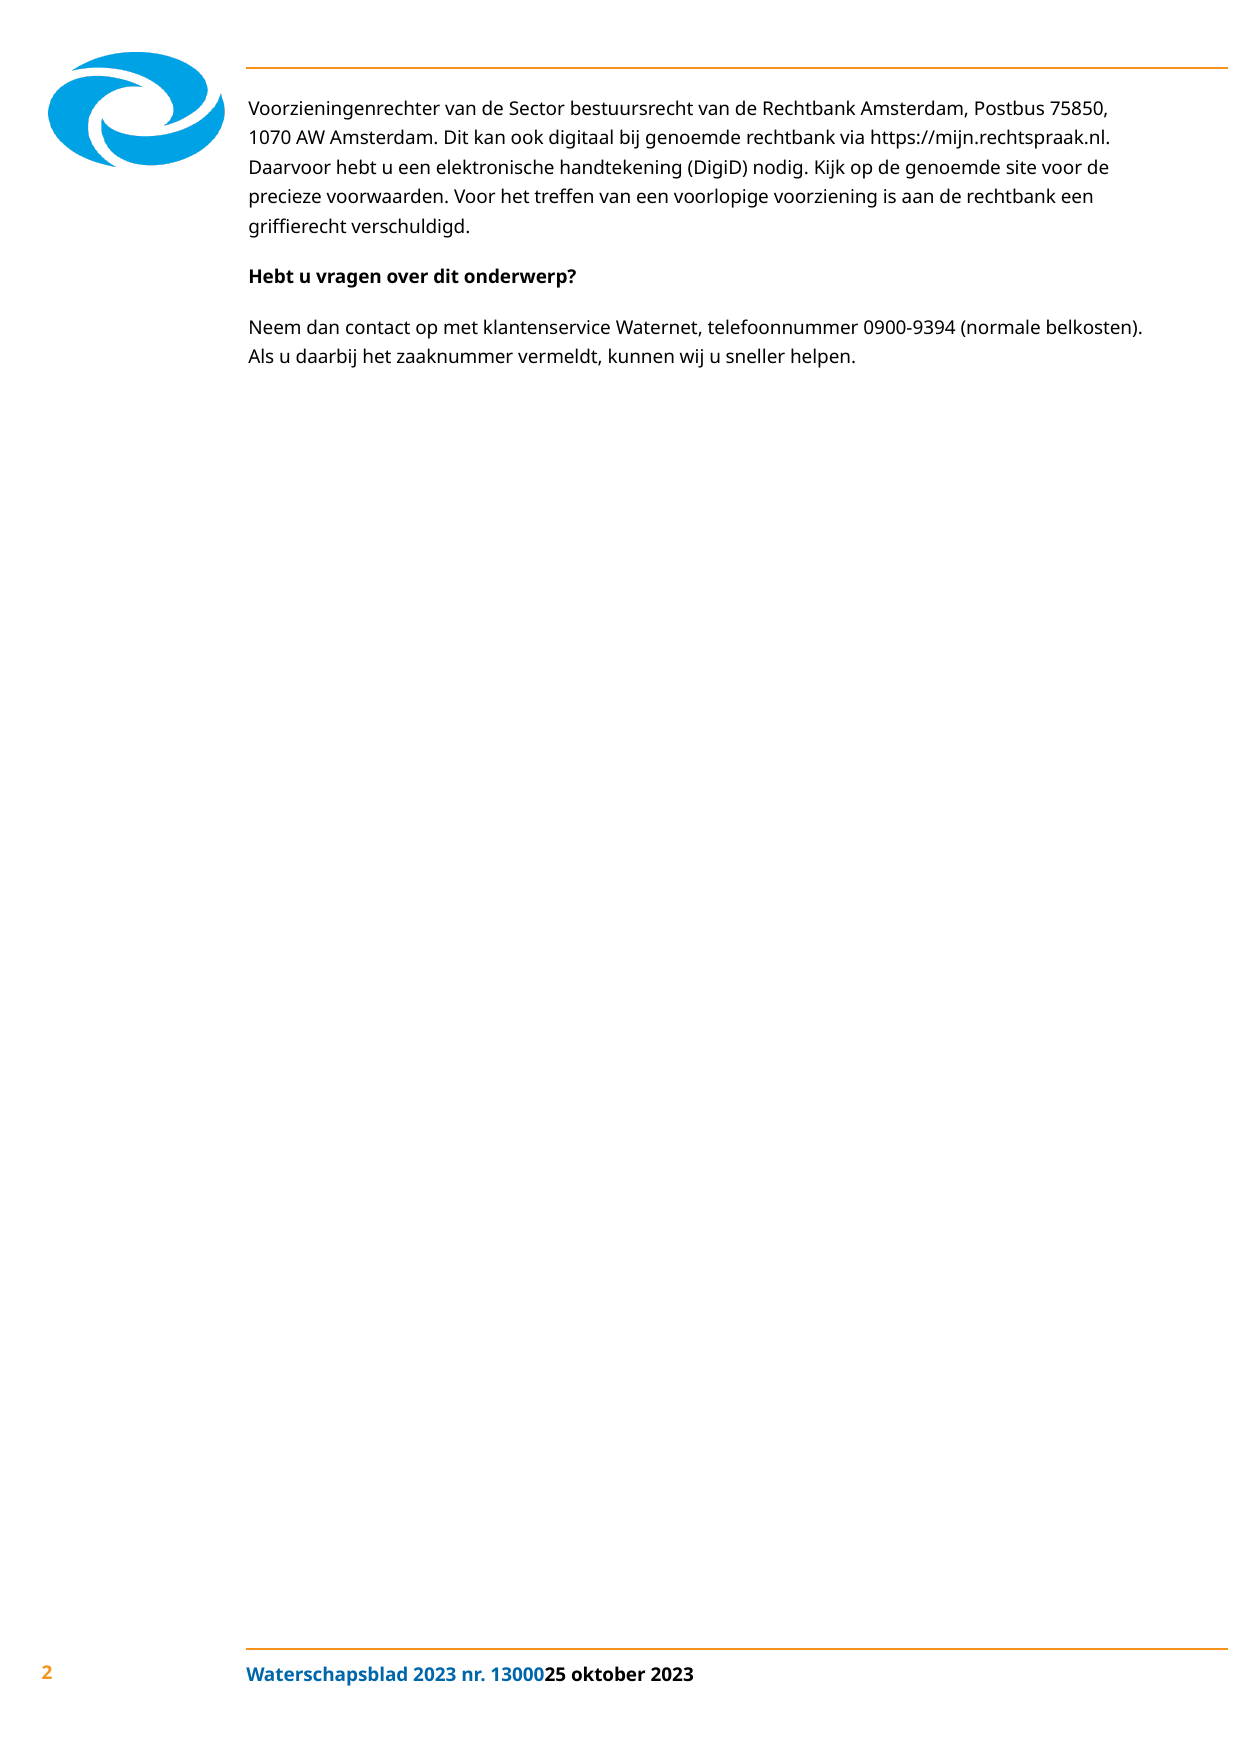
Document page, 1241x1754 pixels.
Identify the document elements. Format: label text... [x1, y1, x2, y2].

text Hebt u vragen over dit onderwerp? [248, 263, 1152, 289]
picture [41, 47, 231, 172]
text Neem dan contact op met klantenservice Waternet, telefoonnummer 0900-9394 (normale belkosten). Als u daarbij het zaaknummer vermeldt, kunnen wij u sneller helpen. [248, 314, 1152, 369]
text Voorzieningenrechter van de Sector bestuursrecht van de Rechtbank Amsterdam, Postbus 75850, 1070 AW Amsterdam. Dit kan ook digitaal bij genoemde rechtbank via https://mijn.rechtspraak.nl. Daarvoor hebt u een elektronische handtekening (DigiD) nodig. Kijk op de genoemde site voor de precieze voorwaarden. Voor het treffen van een voorlopige voorziening is aan de rechtbank een griffierecht verschuldigd. [248, 95, 1152, 239]
